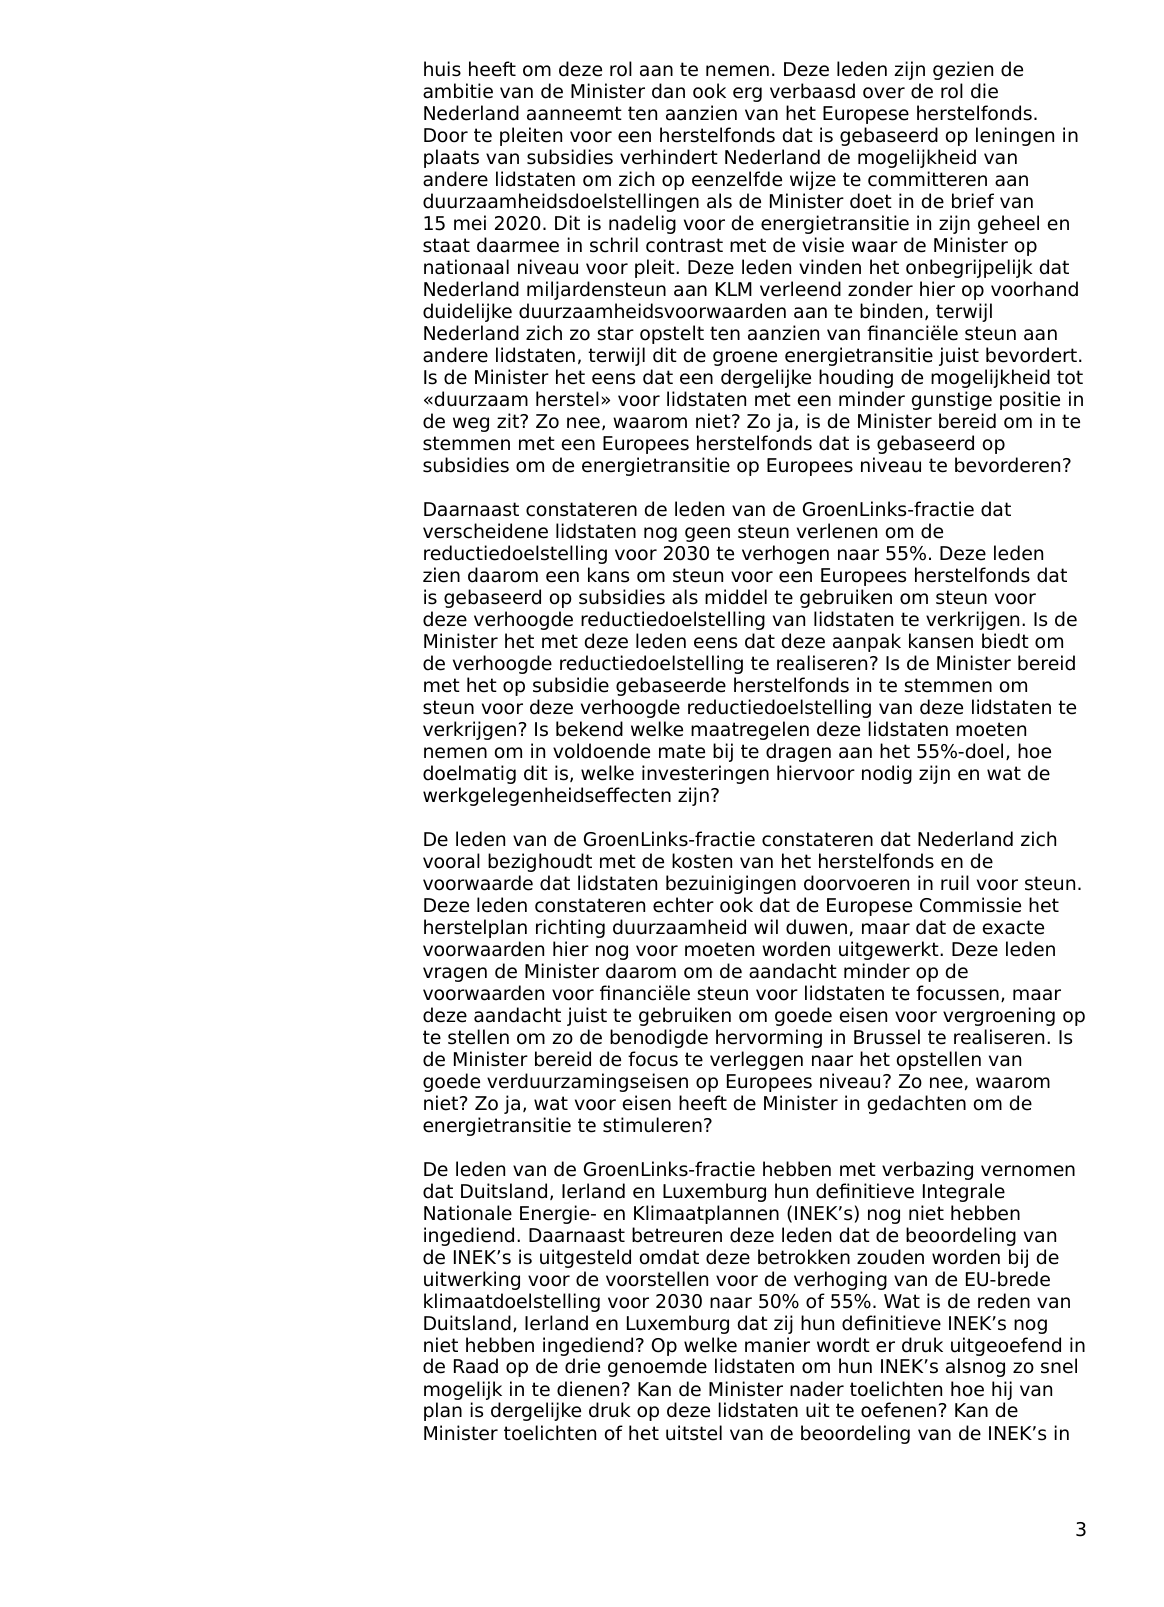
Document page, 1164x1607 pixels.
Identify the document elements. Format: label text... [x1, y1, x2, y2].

text Daarnaast constateren de leden van de GroenLinks-fractie dat verscheidene lidstaten nog geen steun verlenen om de reductiedoelstelling voor 2030 te verhogen naar 55%. Deze leden zien daarom een kans om steun voor een Europees herstelfonds dat is gebaseerd op subsidies als middel te gebruiken om steun voor deze verhoogde reductiedoelstelling van lidstaten te verkrijgen. Is de Minister het met deze leden eens dat deze aanpak kansen biedt om de verhoogde reductiedoelstelling te realiseren? Is de Minister bereid met het op subsidie gebaseerde herstelfonds in te stemmen om steun voor deze verhoogde reductiedoelstelling van deze lidstaten te verkrijgen? Is bekend welke maatregelen deze lidstaten moeten nemen om in voldoende mate bij te dragen aan het 55%-doel, hoe doelmatig dit is, welke investeringen hiervoor nodig zijn en wat de werkgelegenheidseffecten zijn? [422, 499, 1087, 807]
text De leden van de GroenLinks-fractie hebben met verbazing vernomen dat Duitsland, Ierland en Luxemburg hun definitieve Integrale Nationale Energie- en Klimaatplannen (INEK’s) nog niet hebben ingediend. Daarnaast betreuren deze leden dat de beoordeling van de INEK’s is uitgesteld omdat deze betrokken zouden worden bij de uitwerking voor de voorstellen voor de verhoging van de EU-brede klimaatdoelstelling voor 2030 naar 50% of 55%. Wat is de reden van Duitsland, Ierland en Luxemburg dat zij hun definitieve INEK’s nog niet hebben ingediend? Op welke manier wordt er druk uitgeoefend in de Raad op de drie genoemde lidstaten om hun INEK’s alsnog zo snel mogelijk in te dienen? Kan de Minister nader toelichten hoe hij van plan is dergelijke druk op deze lidstaten uit te oefenen? Kan de Minister toelichten of het uitstel van de beoordeling van de INEK’s in [422, 1159, 1087, 1444]
text De leden van de GroenLinks-fractie constateren dat Nederland zich vooral bezighoudt met de kosten van het herstelfonds en de voorwaarde dat lidstaten bezuinigingen doorvoeren in ruil voor steun. Deze leden constateren echter ook dat de Europese Commissie het herstelplan richting duurzaamheid wil duwen, maar dat de exacte voorwaarden hier nog voor moeten worden uitgewerkt. Deze leden vragen de Minister daarom om de aandacht minder op de voorwaarden voor financiële steun voor lidstaten te focussen, maar deze aandacht juist te gebruiken om goede eisen voor vergroening op te stellen om zo de benodigde hervorming in Brussel te realiseren. Is de Minister bereid de focus te verleggen naar het opstellen van goede verduurzamingseisen op Europees niveau? Zo nee, waarom niet? Zo ja, wat voor eisen heeft de Minister in gedachten om de energietransitie te stimuleren? [422, 829, 1087, 1136]
text huis heeft om deze rol aan te nemen. Deze leden zijn gezien de ambitie van de Minister dan ook erg verbaasd over de rol die Nederland aanneemt ten aanzien van het Europese herstelfonds. Door te pleiten voor een herstelfonds dat is gebaseerd op leningen in plaats van subsidies verhindert Nederland de mogelijkheid van andere lidstaten om zich op eenzelfde wijze te committeren aan duurzaamheidsdoelstellingen als de Minister doet in de brief van 15 mei 2020. Dit is nadelig voor de energietransitie in zijn geheel en staat daarmee in schril contrast met de visie waar de Minister op nationaal niveau voor pleit. Deze leden vinden het onbegrijpelijk dat Nederland miljardensteun aan KLM verleend zonder hier op voorhand duidelijke duurzaamheidsvoorwaarden aan te binden, terwijl Nederland zich zo star opstelt ten aanzien van financiële steun aan andere lidstaten, terwijl dit de groene energietransitie juist bevordert. Is de Minister het eens dat een dergelijke houding de mogelijkheid tot «duurzaam herstel» voor lidstaten met een minder gunstige positie in de weg zit? Zo nee, waarom niet? Zo ja, is de Minister bereid om in te stemmen met een Europees herstelfonds dat is gebaseerd op subsidies om de energietransitie op Europees niveau te bevorderen? [422, 59, 1087, 477]
